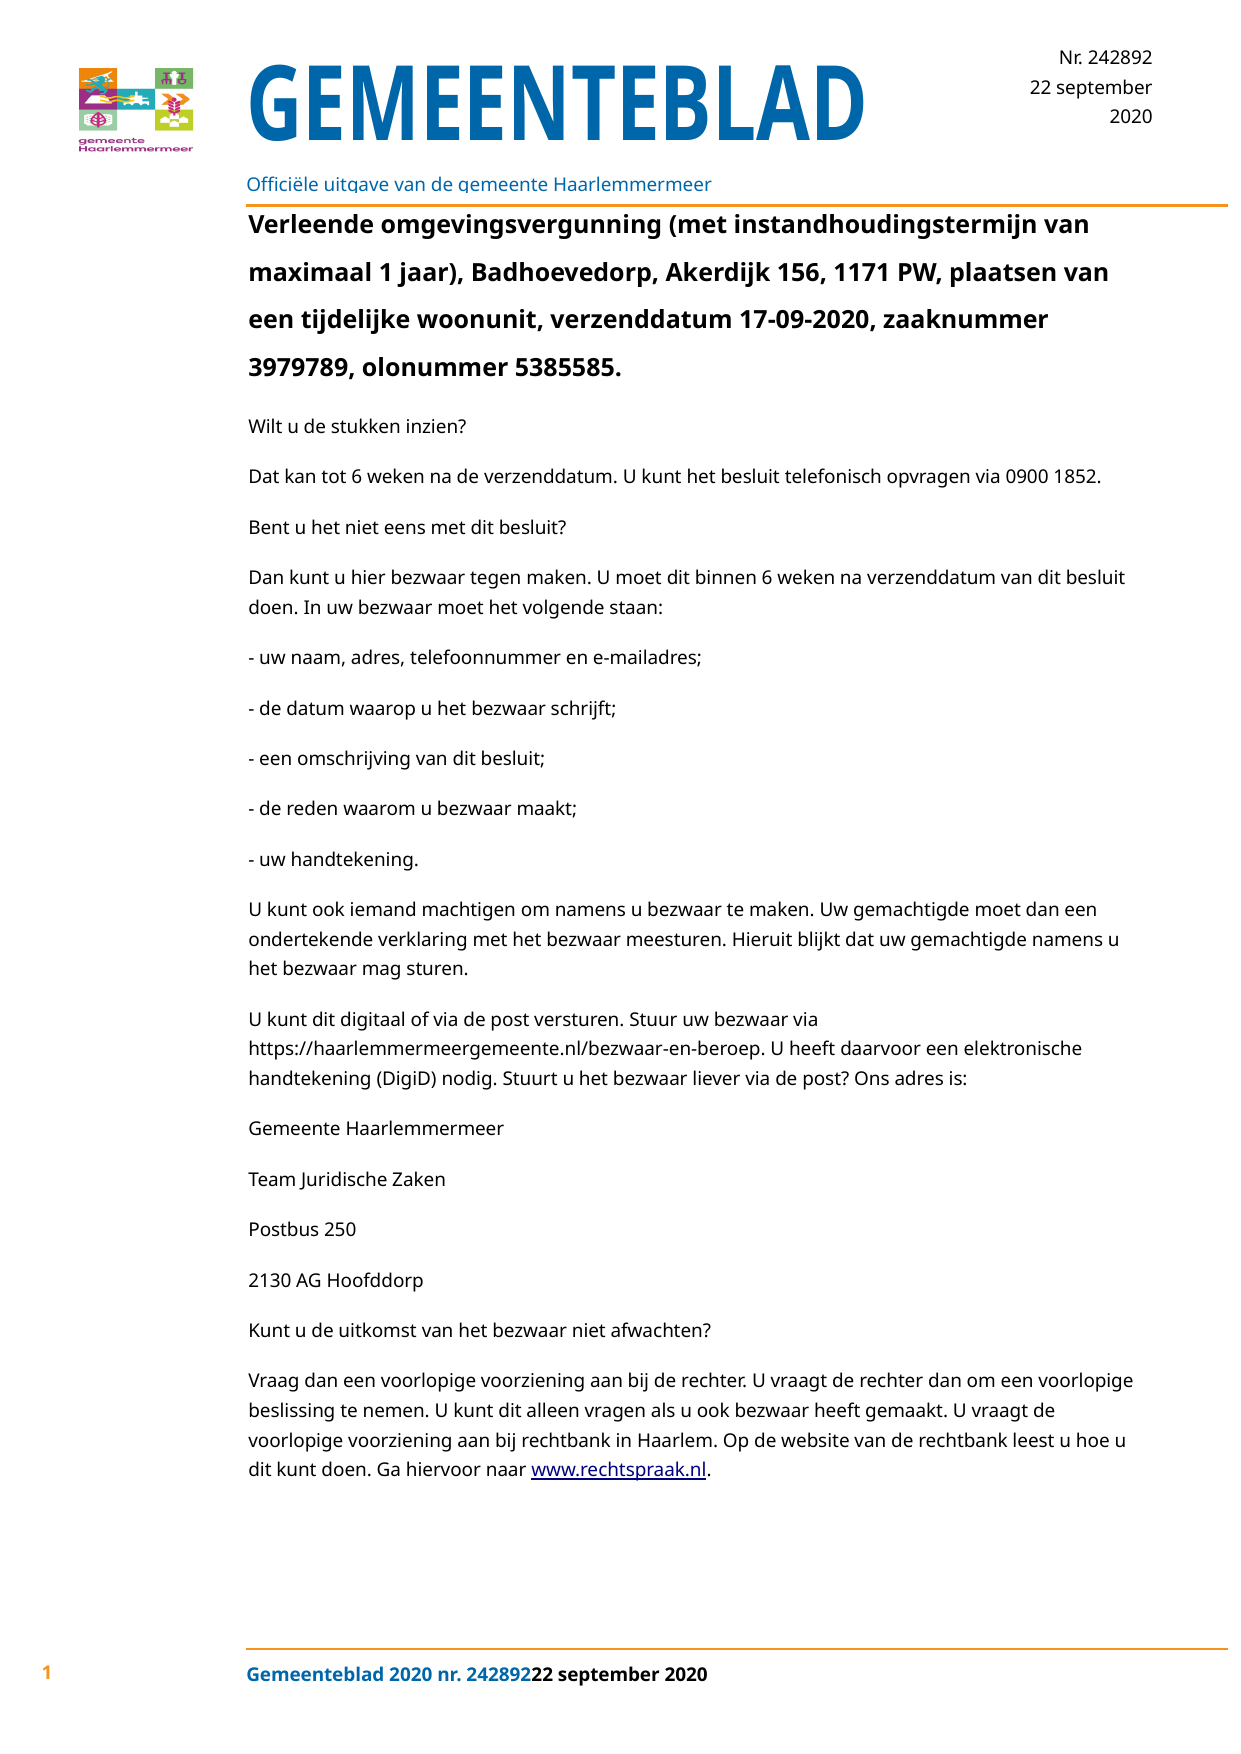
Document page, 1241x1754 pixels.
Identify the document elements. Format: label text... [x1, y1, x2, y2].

text Vraag dan een voorlopige voorziening aan bij de rechter. U vraagt de rechter dan om een voorlopige beslissing te nemen. U kunt dit alleen vragen als u ook bezwaar heeft gemaakt. U vraagt de voorlopige voorziening aan bij rechtbank in Haarlem. Op de website van de rechtbank leest u hoe u dit kunt doen. Ga hiervoor naar www.rechtspraak.nl. [248, 1368, 1152, 1482]
text - de reden waarom u bezwaar maakt; [248, 796, 1152, 821]
text Postbus 250 [248, 1216, 1152, 1242]
text Team Juridische Zaken [248, 1166, 1152, 1192]
text Kunt u de uitkomst van het bezwaar niet afwachten? [248, 1317, 1152, 1343]
text U kunt dit digitaal of via de post versturen. Stuur uw bezwaar via https://haarlemmermeergemeente.nl/bezwaar-en-beroep. U heeft daarvoor een elektronische handtekening (DigiD) nodig. Stuurt u het bezwaar liever via de post? Ons adres is: [248, 1006, 1152, 1091]
picture [41, 47, 231, 172]
text - een omschrijving van dit besluit; [248, 745, 1152, 771]
text U kunt ook iemand machtigen om namens u bezwaar te maken. Uw gemachtigde moet dan een ondertekende verklaring met het bezwaar meesturen. Hieruit blijkt dat uw gemachtigde namens u het bezwaar mag sturen. [248, 896, 1152, 981]
text - uw naam, adres, telefoonnummer en e-mailadres; [248, 644, 1152, 670]
text Gemeente Haarlemmermeer [248, 1116, 1152, 1141]
text - de datum waarop u het bezwaar schrijft; [248, 695, 1152, 721]
text Wilt u de stukken inzien? [248, 413, 1152, 439]
text Bent u het niet eens met dit besluit? [248, 514, 1152, 540]
text Verleende omgevingsvergunning (met instandhoudingstermijn van maximaal 1 jaar), Badhoevedorp, Akerdijk 156, 1171 PW, plaatsen van een tijdelijke woonunit, verzenddatum 17-09-2020, zaaknummer 3979789, olonummer 5385585. [248, 207, 1152, 384]
text Dan kunt u hier bezwaar tegen maken. U moet dit binnen 6 weken na verzenddatum van dit besluit doen. In uw bezwaar moet het volgende staan: [248, 564, 1152, 620]
text 2130 AG Hoofddorp [248, 1267, 1152, 1293]
text - uw handtekening. [248, 846, 1152, 872]
text Dat kan tot 6 weken na de verzenddatum. U kunt het besluit telefonisch opvragen via 0900 1852. [248, 463, 1152, 489]
